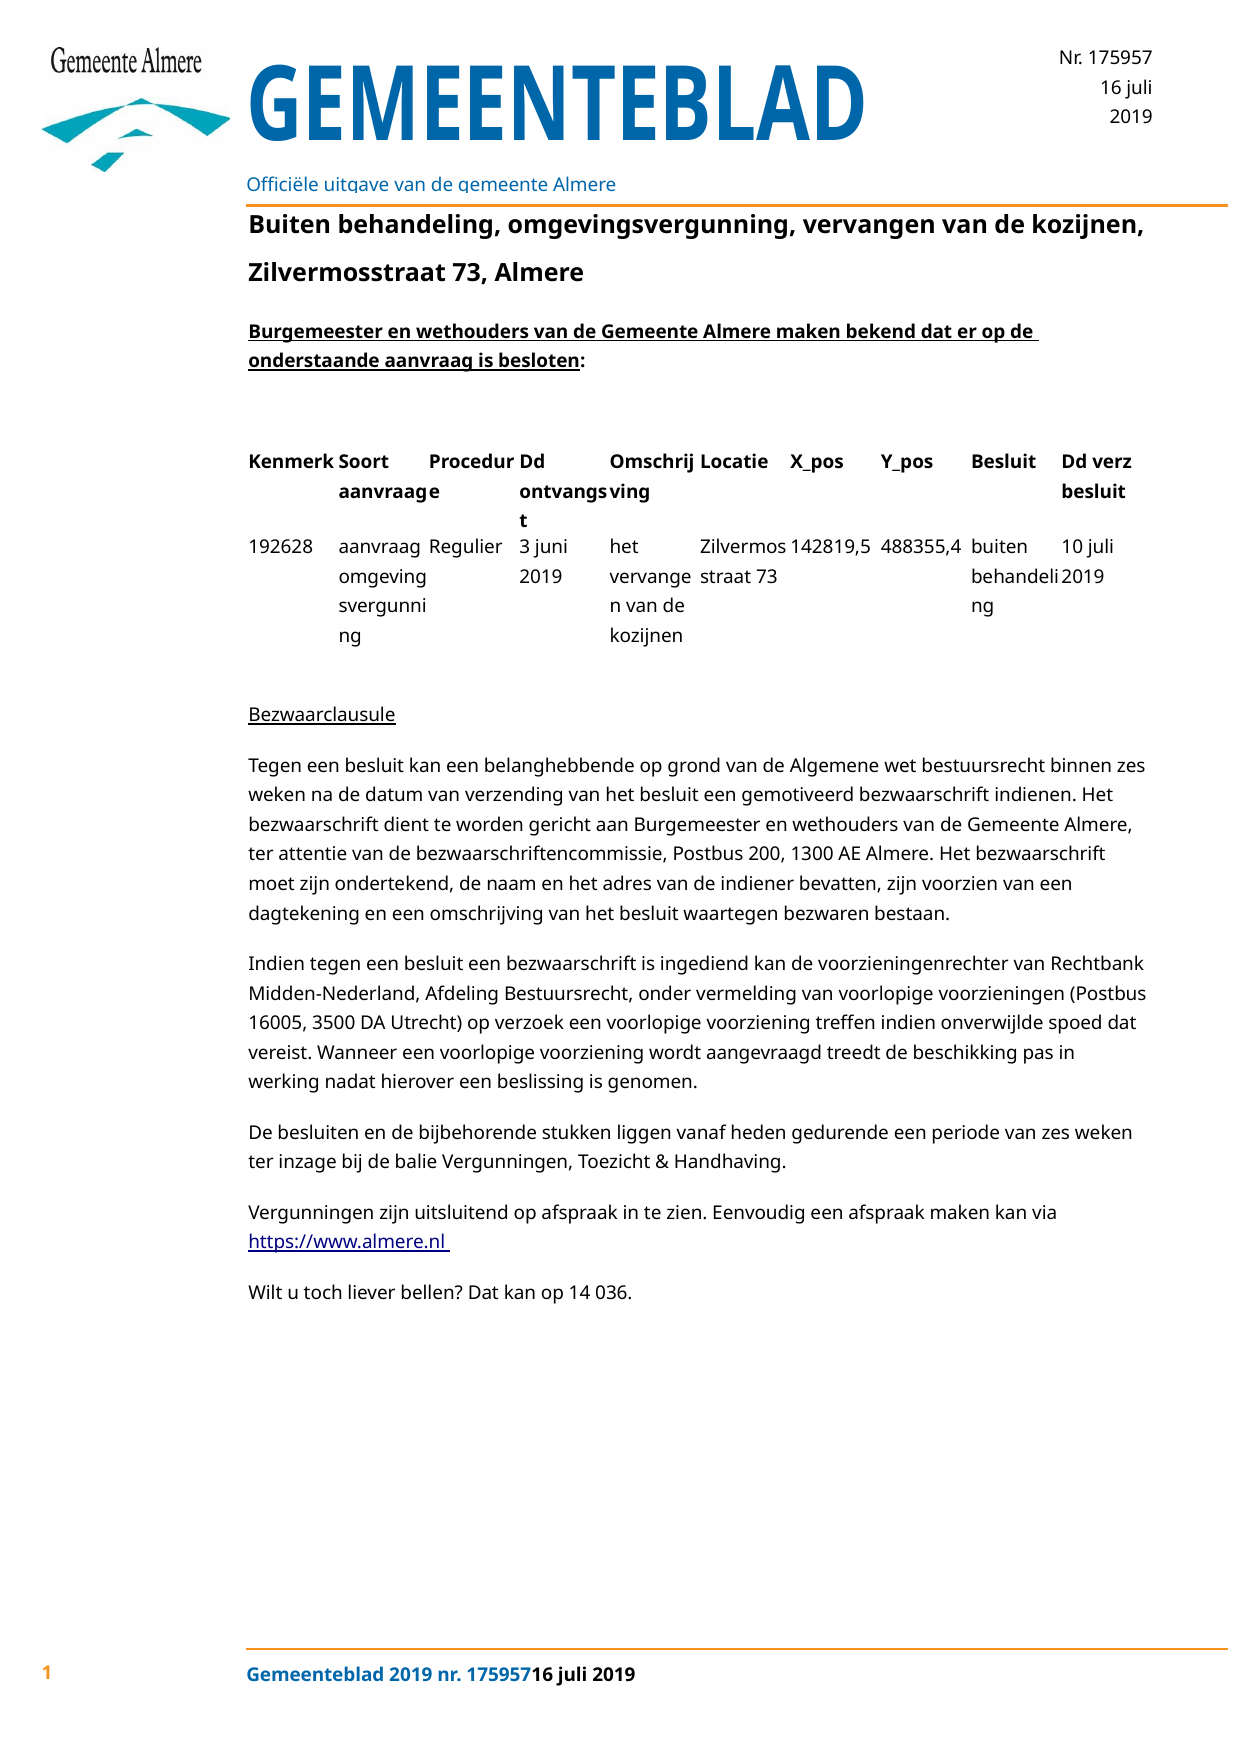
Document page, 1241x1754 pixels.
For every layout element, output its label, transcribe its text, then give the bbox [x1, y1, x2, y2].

table_header Procedure [429, 449, 519, 533]
table_cell Regulier [429, 533, 519, 648]
text Bezwaarclausule [248, 701, 1152, 727]
text Indien tegen een besluit een bezwaarschrift is ingediend kan de voorzieningenrechter van Rechtbank Midden-Nederland, Afdeling Bestuursrecht, onder vermelding van voorlopige voorzieningen (Postbus 16005, 3500 DA Utrecht) op verzoek een voorlopige voorziening treffen indien onverwijlde spoed dat vereist. Wanneer een voorlopige voorziening wordt aangevraagd treedt de beschikking pas in werking nadat hierover een beslissing is genomen. [248, 950, 1152, 1094]
table_cell 142819,5 [790, 533, 881, 648]
text De besluiten en de bijbehorende stukken liggen vanaf heden gedurende een periode van zes weken ter inzage bij de balie Vergunningen, Toezicht & Handhaving. [248, 1119, 1152, 1174]
table_header Dd ontvangst [519, 449, 609, 533]
table_cell 3 juni 2019 [519, 533, 609, 648]
table_header Kenmerk [248, 449, 338, 533]
table_header Besluit [971, 449, 1061, 533]
table_header Omschrijving [609, 449, 700, 533]
table_cell Zilvermosstraat 73 [700, 533, 790, 648]
table_cell 10 juli 2019 [1061, 533, 1152, 648]
table_cell 192628 [248, 533, 338, 648]
text Burgemeester en wethouders van de Gemeente Almere maken bekend dat er op de onderstaande aanvraag is besloten: [248, 318, 1152, 373]
picture [41, 47, 231, 172]
text Tegen een besluit kan een belanghebbende op grond van de Algemene wet bestuursrecht binnen zes weken na de datum van verzending van het besluit een gemotiveerd bezwaarschrift indienen. Het bezwaarschrift dient te worden gericht aan Burgemeester en wethouders van de Gemeente Almere, ter attentie van de bezwaarschriftencommissie, Postbus 200, 1300 AE Almere. Het bezwaarschrift moet zijn ondertekend, de naam en het adres van de indiener bevatten, zijn voorzien van een dagtekening en een omschrijving van het besluit waartegen bezwaren bestaan. [248, 752, 1152, 926]
table_cell het vervangen van de kozijnen [609, 533, 700, 648]
table_header Y_pos [881, 449, 971, 533]
text Buiten behandeling, omgevingsvergunning, vervangen van de kozijnen, Zilvermosstraat 73, Almere [248, 207, 1152, 288]
table_cell 488355,4 [881, 533, 971, 648]
text Wilt u toch liever bellen? Dat kan op 14 036. [248, 1279, 1152, 1305]
text Vergunningen zijn uitsluitend op afspraak in te zien. Eenvoudig een afspraak maken kan via https://www.almere.nl [248, 1199, 1152, 1254]
table_cell buiten behandeling [971, 533, 1061, 648]
table_header Locatie [700, 449, 790, 533]
table_header Dd verz besluit [1061, 449, 1152, 533]
table_header X_pos [790, 449, 881, 533]
table_header Soort aanvraag [338, 449, 429, 533]
table_cell aanvraag omgevingsvergunning [338, 533, 429, 648]
